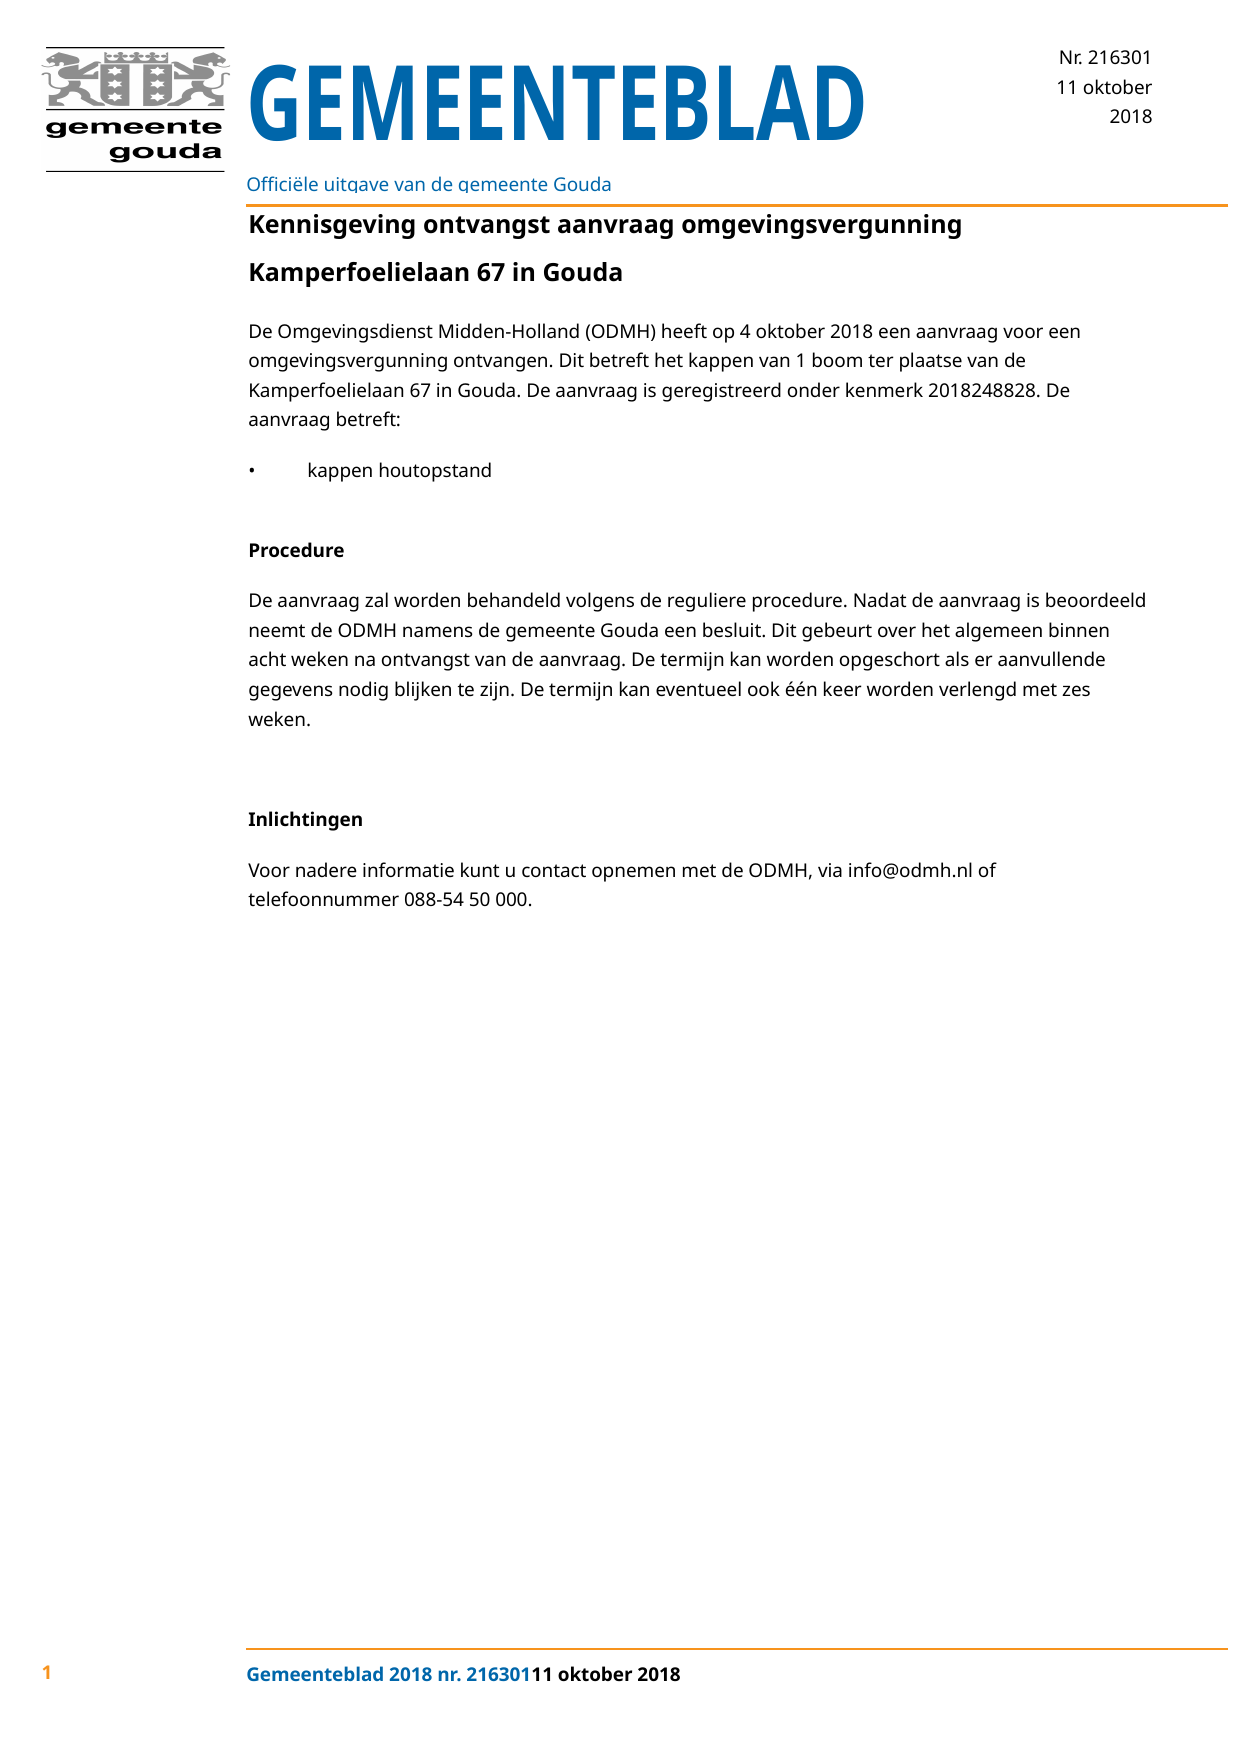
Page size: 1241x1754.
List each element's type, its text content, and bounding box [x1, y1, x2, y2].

text Inlichtingen [248, 807, 1152, 832]
text De aanvraag zal worden behandeld volgens de reguliere procedure. Nadat de aanvraag is beoordeeld neemt de ODMH namens de gemeente Gouda een besluit. Dit gebeurt over het algemeen binnen acht weken na ontvangst van de aanvraag. De termijn kan worden opgeschort als er aanvullende gegevens nodig blijken te zijn. De termijn kan eventueel ook één keer worden verlengd met zes weken. [248, 587, 1152, 732]
picture [41, 47, 231, 172]
text Voor nadere informatie kunt u contact opnemen met de ODMH, via info@odmh.nl of telefoonnummer 088-54 50 000. [248, 857, 1152, 912]
text Procedure [248, 537, 1152, 563]
list kappen houtopstand [248, 457, 1152, 483]
text De Omgevingsdienst Midden-Holland (ODMH) heeft op 4 oktober 2018 een aanvraag voor een omgevingsvergunning ontvangen. Dit betreft het kappen van 1 boom ter plaatse van de Kamperfoelielaan 67 in Gouda. De aanvraag is geregistreerd onder kenmerk 2018248828. De aanvraag betreft: [248, 318, 1152, 432]
text Kennisgeving ontvangst aanvraag omgevingsvergunning Kamperfoelielaan 67 in Gouda [248, 207, 1152, 288]
